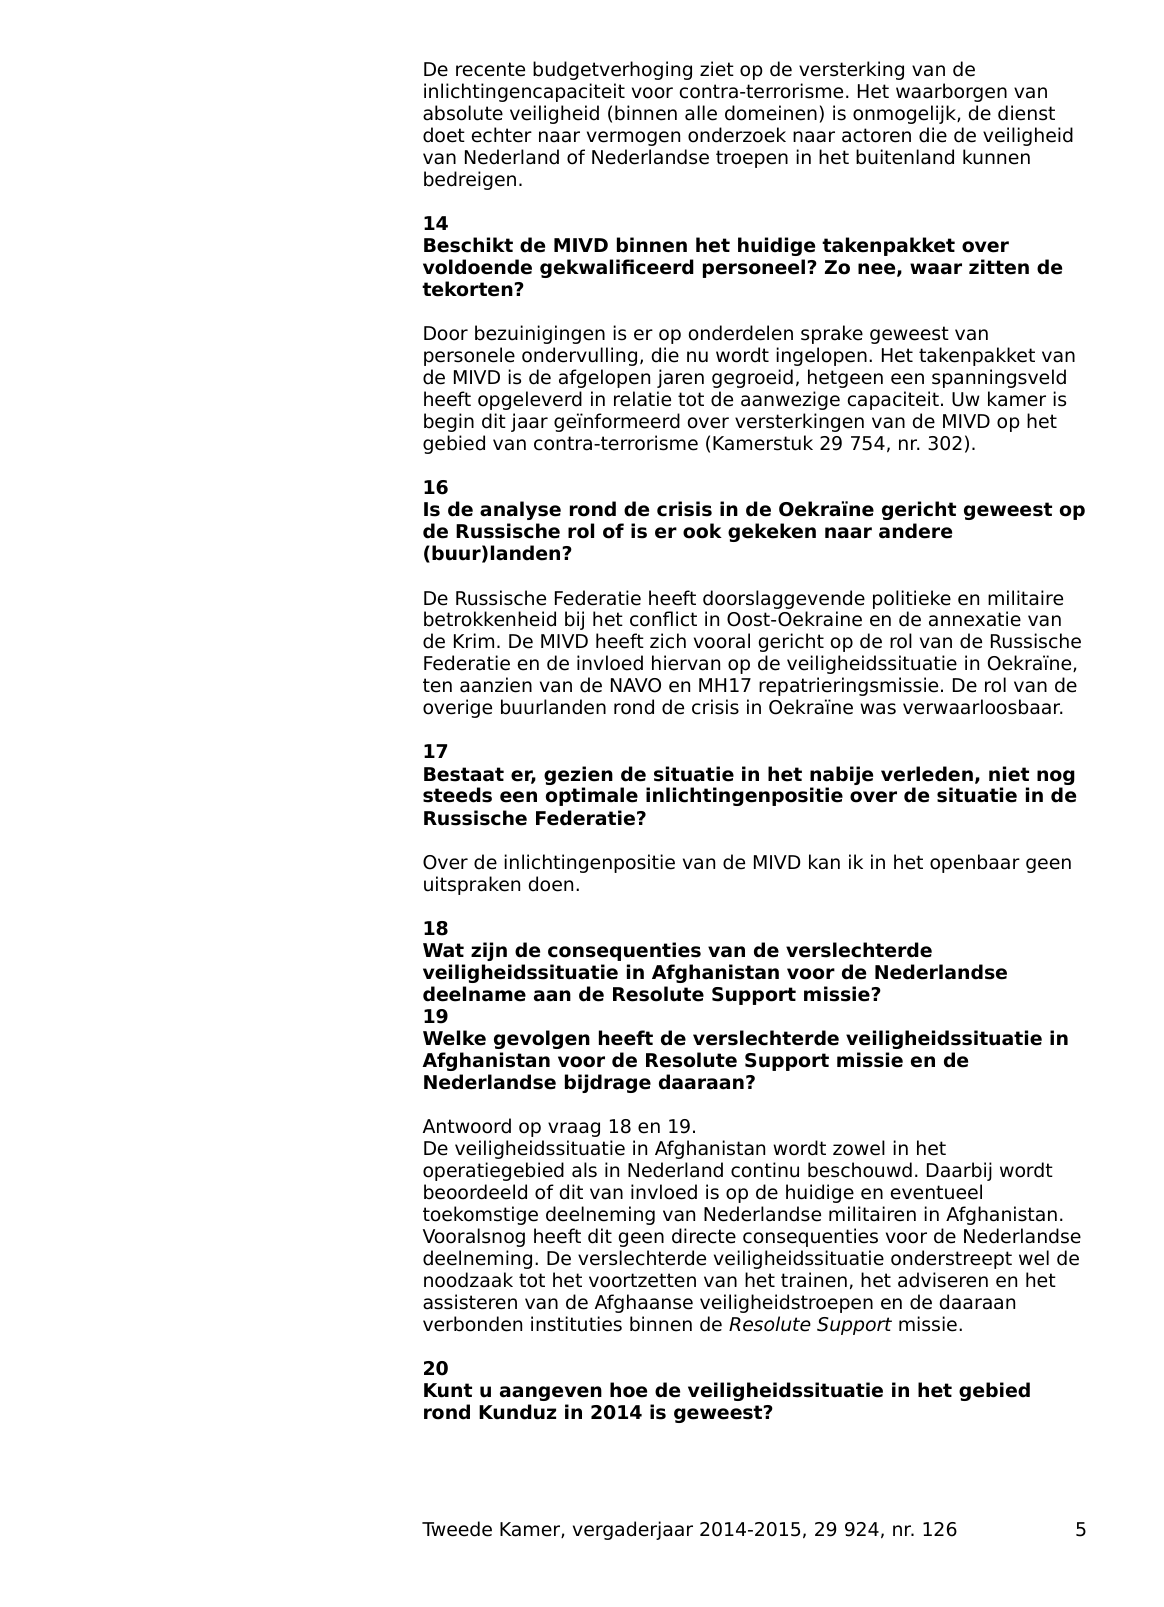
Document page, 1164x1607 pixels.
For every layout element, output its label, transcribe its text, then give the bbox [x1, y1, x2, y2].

text Beschikt de MIVD binnen het huidige takenpakket over voldoende gekwalificeerd personeel? Zo nee, waar zitten de tekorten? [422, 235, 1087, 301]
text Wat zijn de consequenties van de verslechterde veiligheidssituatie in Afghanistan voor de Nederlandse deelname aan de Resolute Support missie? [422, 940, 1087, 1006]
text 20 [422, 1358, 1087, 1380]
text 14 [422, 213, 1087, 235]
text Antwoord op vraag 18 en 19. [422, 1116, 1087, 1138]
text Door bezuinigingen is er op onderdelen sprake geweest van personele ondervulling, die nu wordt ingelopen. Het takenpakket van de MIVD is de afgelopen jaren gegroeid, hetgeen een spanningsveld heeft opgeleverd in relatie tot de aanwezige capaciteit. Uw kamer is begin dit jaar geïnformeerd over versterkingen van de MIVD op het gebied van contra-terrorisme (Kamerstuk 29 754, nr. 302). [422, 323, 1087, 455]
text De veiligheidssituatie in Afghanistan wordt zowel in het operatiegebied als in Nederland continu beschouwd. Daarbij wordt beoordeeld of dit van invloed is op de huidige en eventueel toekomstige deelneming van Nederlandse militairen in Afghanistan. Vooralsnog heeft dit geen directe consequenties voor de Nederlandse deelneming. De verslechterde veiligheidssituatie onderstreept wel de noodzaak tot het voortzetten van het trainen, het adviseren en het assisteren van de Afghaanse veiligheidstroepen en de daaraan verbonden instituties binnen de Resolute Support missie. [422, 1138, 1087, 1336]
text Kunt u aangeven hoe de veiligheidssituatie in het gebied rond Kunduz in 2014 is geweest? [422, 1380, 1087, 1424]
text 16 [422, 477, 1087, 499]
text Bestaat er, gezien de situatie in het nabije verleden, niet nog steeds een optimale inlichtingenpositie over de situatie in de Russische Federatie? [422, 763, 1087, 829]
text De recente budgetverhoging ziet op de versterking van de inlichtingencapaciteit voor contra-terrorisme. Het waarborgen van absolute veiligheid (binnen alle domeinen) is onmogelijk, de dienst doet echter naar vermogen onderzoek naar actoren die de veiligheid van Nederland of Nederlandse troepen in het buitenland kunnen bedreigen. [422, 59, 1087, 191]
text Welke gevolgen heeft de verslechterde veiligheidssituatie in Afghanistan voor de Resolute Support missie en de Nederlandse bijdrage daaraan? [422, 1028, 1087, 1093]
text 19 [422, 1006, 1087, 1028]
text Over de inlichtingenpositie van de MIVD kan ik in het openbaar geen uitspraken doen. [422, 852, 1087, 896]
text De Russische Federatie heeft doorslaggevende politieke en militaire betrokkenheid bij het conflict in Oost-Oekraine en de annexatie van de Krim. De MIVD heeft zich vooral gericht op de rol van de Russische Federatie en de invloed hiervan op de veiligheidssituatie in Oekraïne, ten aanzien van de NAVO en MH17 repatrieringsmissie. De rol van de overige buurlanden rond de crisis in Oekraïne was verwaarloosbaar. [422, 587, 1087, 719]
text 17 [422, 741, 1087, 763]
text 18 [422, 918, 1087, 940]
text Is de analyse rond de crisis in de Oekraïne gericht geweest op de Russische rol of is er ook gekeken naar andere (buur)landen? [422, 499, 1087, 565]
